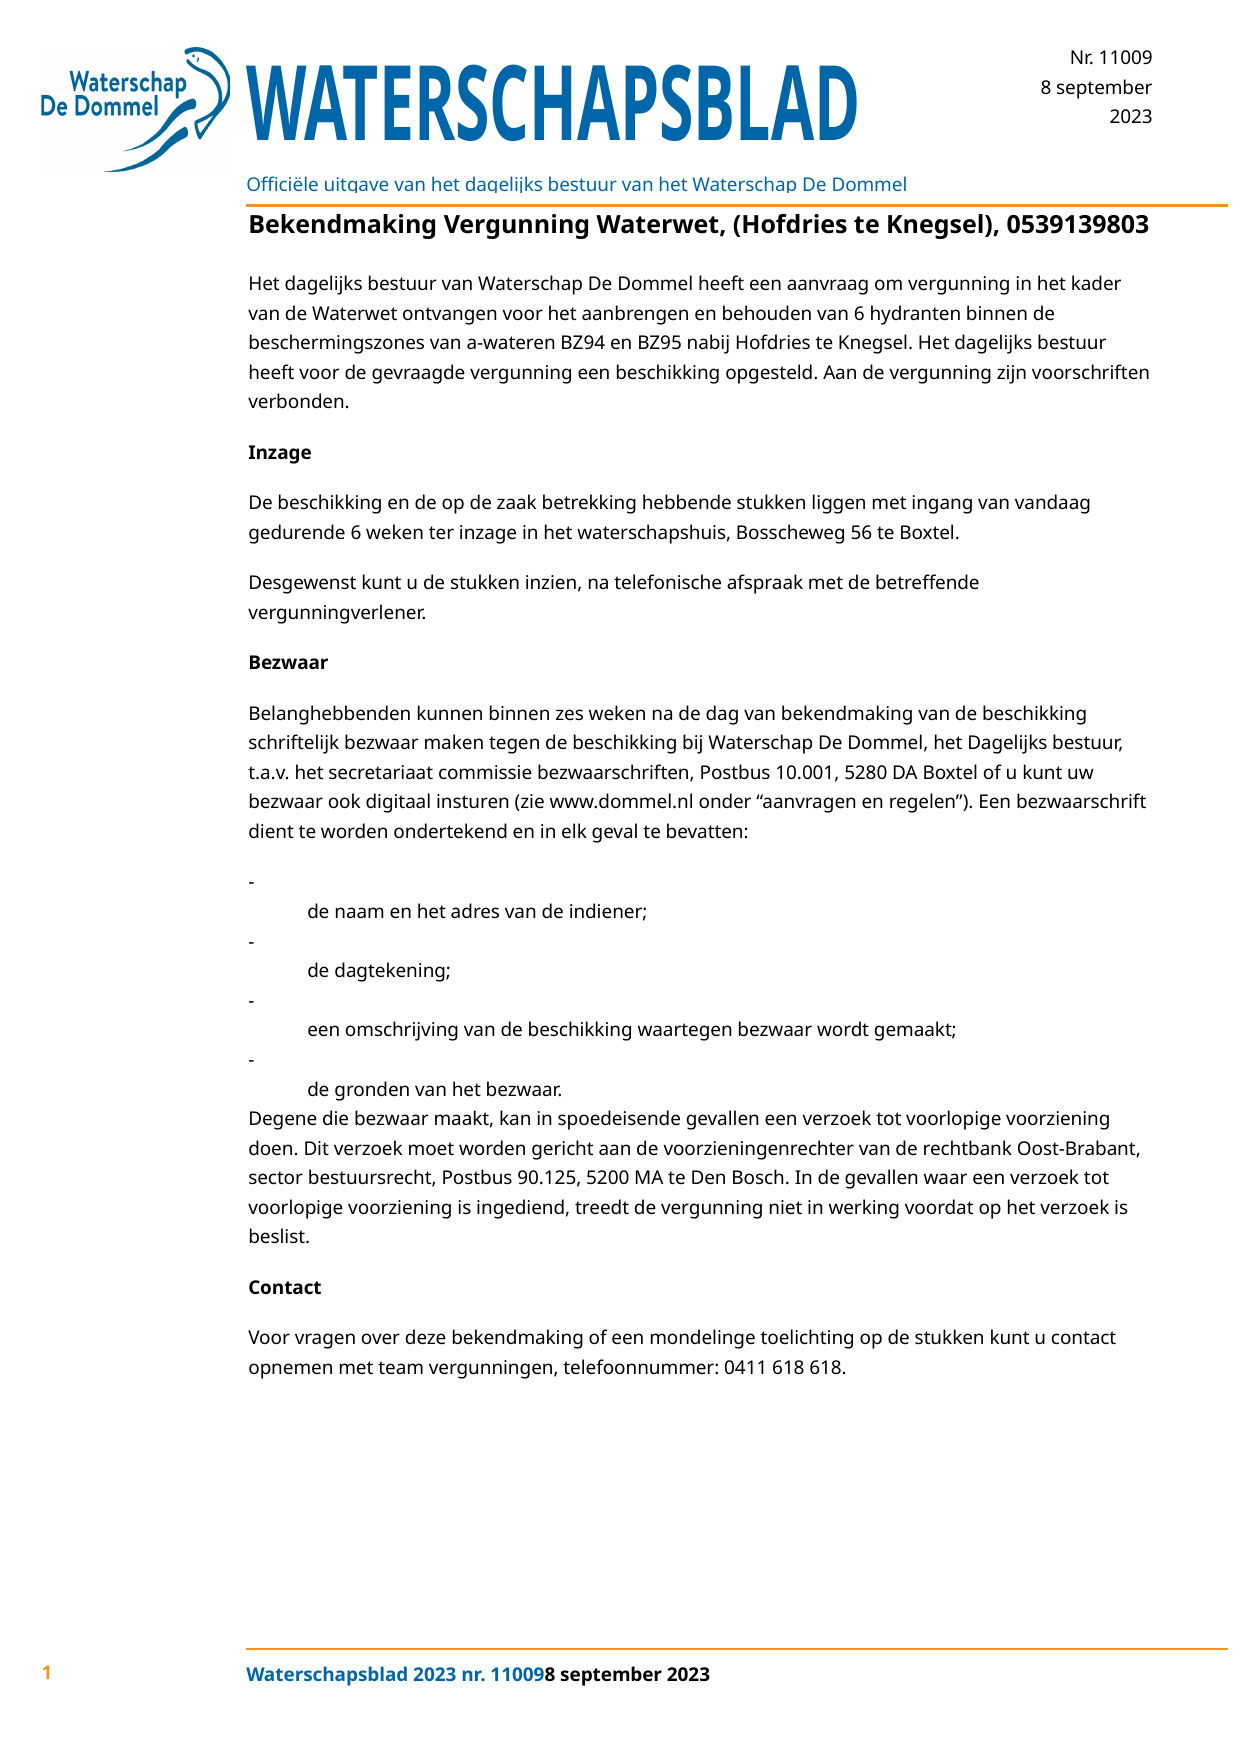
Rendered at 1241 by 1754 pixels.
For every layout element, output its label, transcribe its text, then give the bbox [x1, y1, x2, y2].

text Belanghebbenden kunnen binnen zes weken na de dag van bekendmaking van de beschikking schriftelijk bezwaar maken tegen de beschikking bij Waterschap De Dommel, het Dagelijks bestuur, t.a.v. het secretariaat commissie bezwaarschriften, Postbus 10.001, 5280 DA Boxtel of u kunt uw bezwaar ook digitaal insturen (zie www.dommel.nl onder “aanvragen en regelen”). Een bezwaarschrift dient te worden ondertekend en in elk geval te bevatten: [248, 700, 1152, 844]
text Inzage [248, 439, 1152, 465]
text Bekendmaking Vergunning Waterwet, (Hofdries te Knegsel), 0539139803 [248, 207, 1152, 241]
text Bezwaar [248, 649, 1152, 675]
picture [45, 99, 51, 111]
list de gronden van het bezwaar. [248, 1076, 1152, 1101]
picture [204, 47, 231, 76]
text Voor vragen over deze bekendmaking of een mondelinge toelichting op de stukken kunt u contact opnemen met team vergunningen, telefoonnummer: 0411 618 618. [248, 1324, 1152, 1380]
picture [41, 47, 231, 172]
text Degene die bezwaar maakt, kan in spoedeisende gevallen een verzoek tot voorlopige voorziening doen. Dit verzoek moet worden gericht aan de voorzieningenrechter van de rechtbank Oost-Brabant, sector bestuursrecht, Postbus 90.125, 5200 MA te Den Bosch. In de gevallen waar een verzoek tot voorlopige voorziening is ingediend, treedt de vergunning niet in werking voordat op het verzoek is beslist. [248, 1105, 1152, 1249]
list een omschrijving van de beschikking waartegen bezwaar wordt gemaakt; [248, 1017, 1152, 1042]
picture [198, 118, 210, 131]
list de naam en het adres van de indiener; [248, 898, 1152, 924]
list de dagtekening; [248, 957, 1152, 983]
text Het dagelijks bestuur van Waterschap De Dommel heeft een aanvraag om vergunning in het kader van de Waterwet ontvangen voor het aanbrengen en behouden van 6 hydranten binnen de beschermingszones van a-wateren BZ94 en BZ95 nabij Hofdries te Knegsel. Het dagelijks bestuur heeft voor de gevraagde vergunning een beschikking opgesteld. Aan de vergunning zijn voorschriften verbonden. [248, 270, 1152, 414]
text De beschikking en de op de zaak betrekking hebbende stukken liggen met ingang van vandaag gedurende 6 weken ter inzage in het waterschapshuis, Bosscheweg 56 te Boxtel. [248, 489, 1152, 545]
text Contact [248, 1274, 1152, 1300]
text Desgewenst kunt u de stukken inzien, na telefonische afspraak met de betreffende vergunningverlener. [248, 569, 1152, 625]
